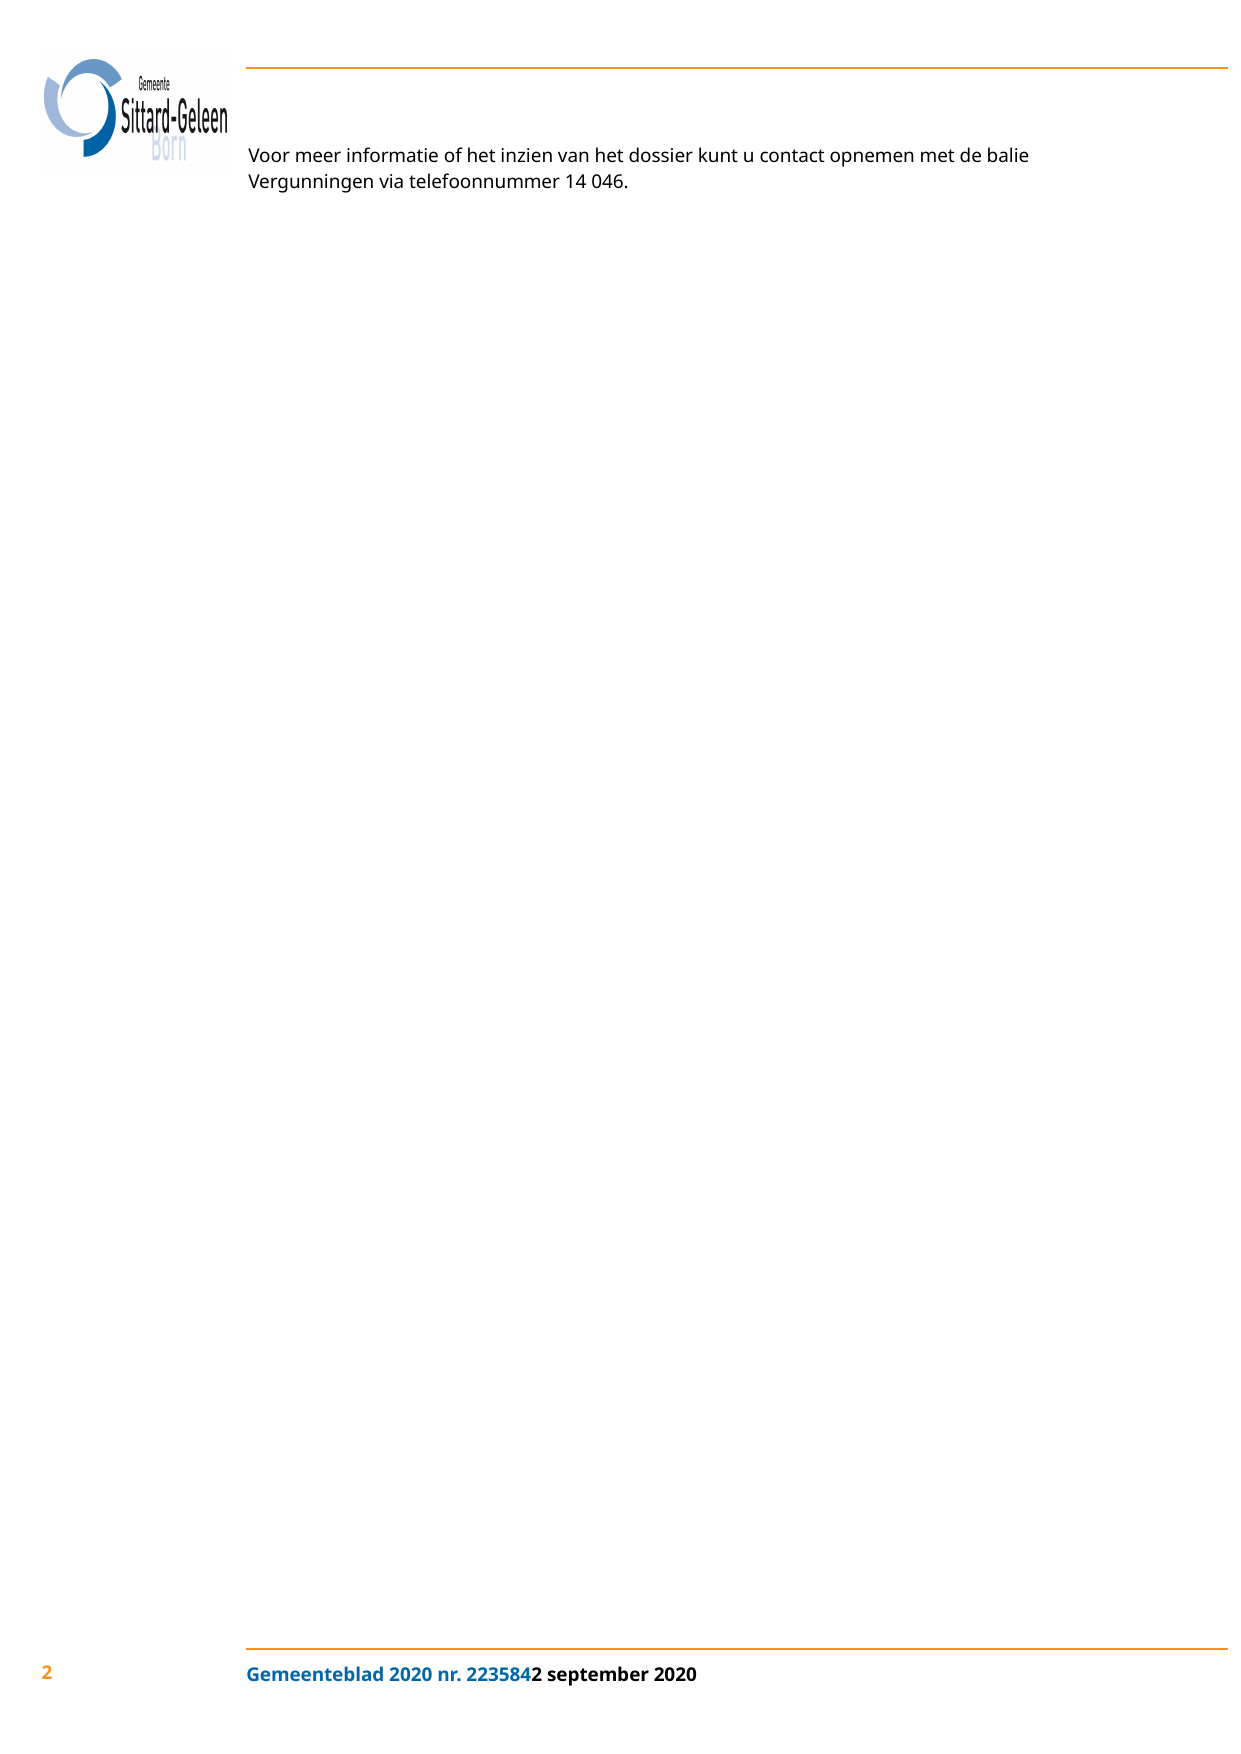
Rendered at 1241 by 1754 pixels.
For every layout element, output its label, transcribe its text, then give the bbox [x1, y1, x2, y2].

text Voor meer informatie of het inzien van het dossier kunt u contact opnemen met de balie Vergunningen via telefoonnummer 14 046. [248, 143, 1152, 194]
picture [41, 47, 231, 172]
